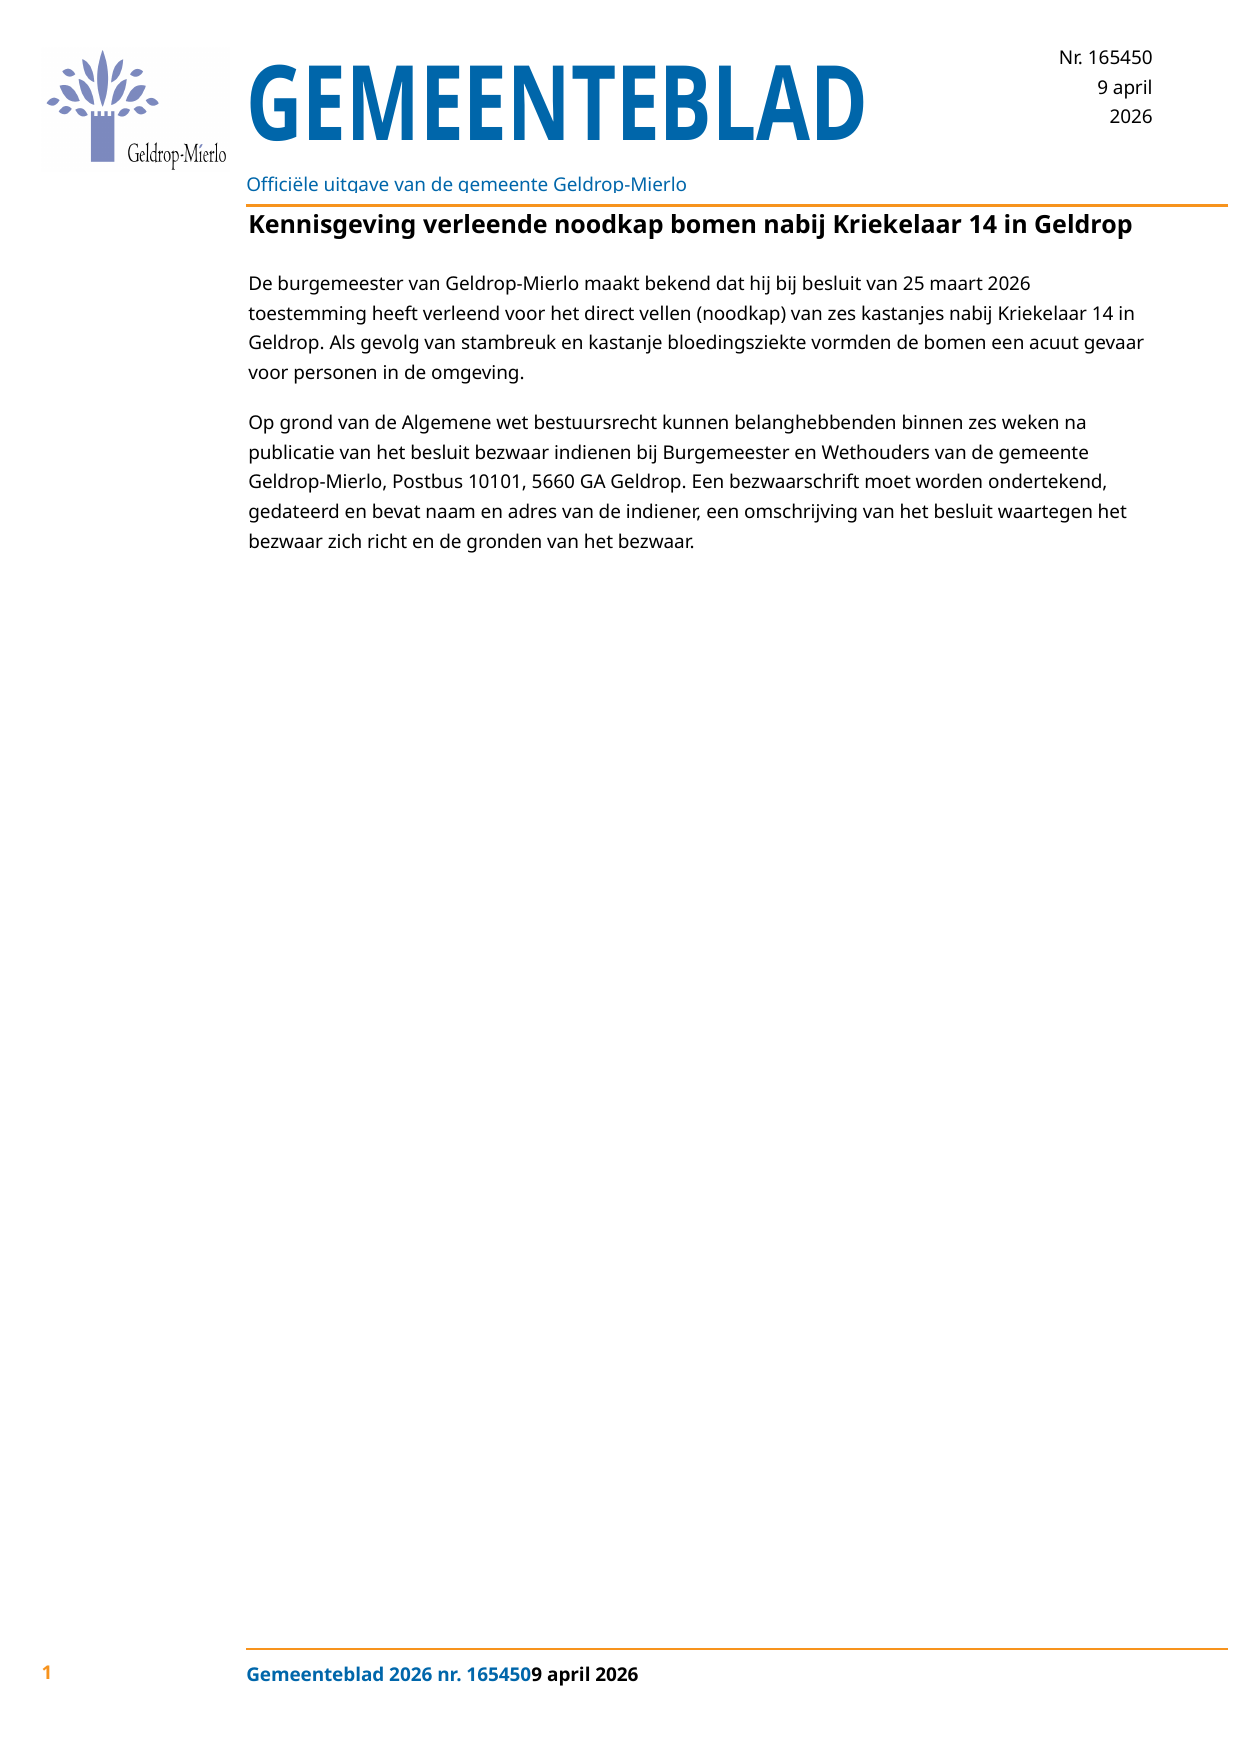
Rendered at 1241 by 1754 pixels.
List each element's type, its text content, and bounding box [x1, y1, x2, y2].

text De burgemeester van Geldrop-Mierlo maakt bekend dat hij bij besluit van 25 maart 2026 toestemming heeft verleend voor het direct vellen (noodkap) van zes kastanjes nabij Kriekelaar 14 in Geldrop. Als gevolg van stambreuk en kastanje bloedingsziekte vormden de bomen een acuut gevaar voor personen in de omgeving. [248, 270, 1152, 385]
picture [41, 47, 231, 172]
text Op grond van de Algemene wet bestuursrecht kunnen belanghebbenden binnen zes weken na publicatie van het besluit bezwaar indienen bij Burgemeester en Wethouders van de gemeente Geldrop-Mierlo, Postbus 10101, 5660 GA Geldrop. Een bezwaarschrift moet worden ondertekend, gedateerd en bevat naam en adres van de indiener, een omschrijving van het besluit waartegen het bezwaar zich richt en de gronden van het bezwaar. [248, 409, 1152, 553]
text Kennisgeving verleende noodkap bomen nabij Kriekelaar 14 in Geldrop [248, 207, 1152, 241]
